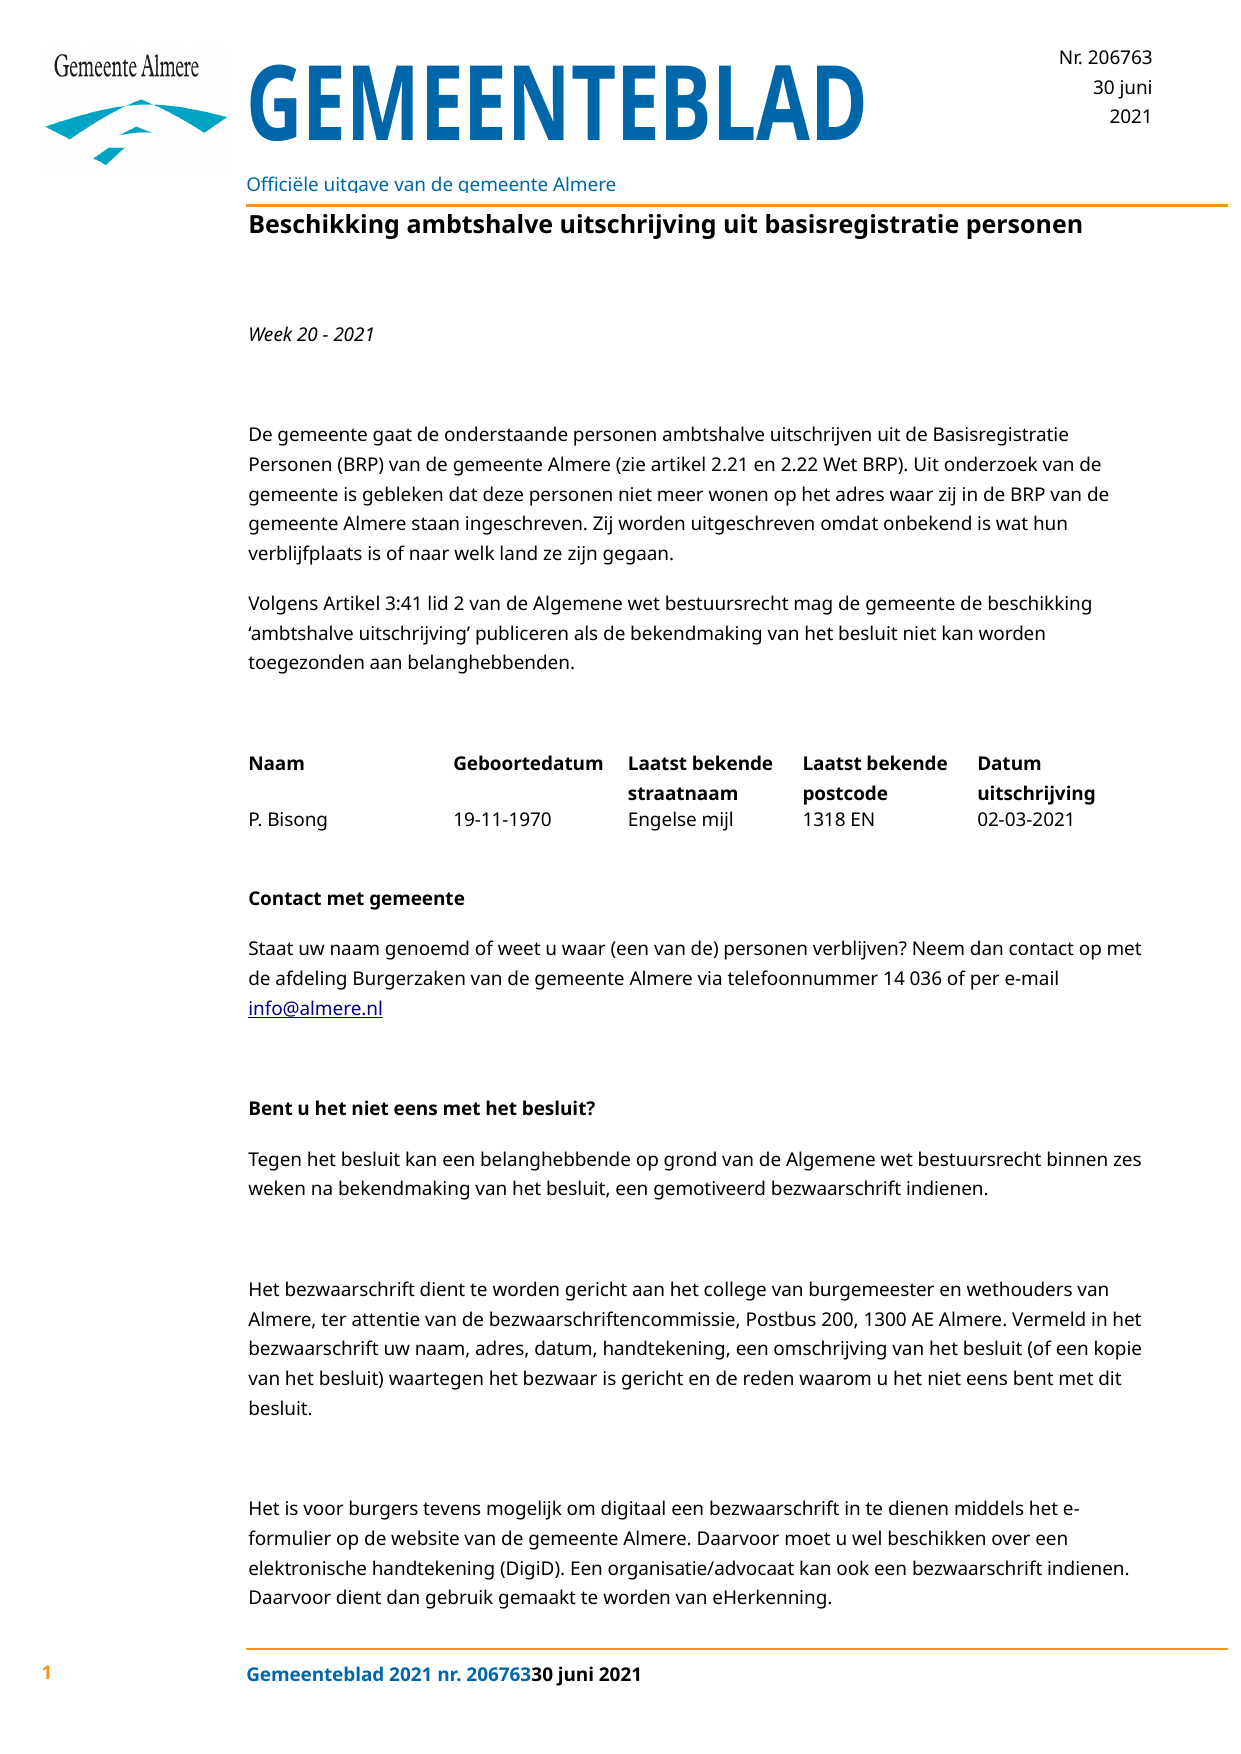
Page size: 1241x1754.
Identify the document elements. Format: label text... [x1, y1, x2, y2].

text Volgens Artikel 3:41 lid 2 van de Algemene wet bestuursrecht mag de gemeente de beschikking ‘ambtshalve uitschrijving’ publiceren als de bekendmaking van het besluit niet kan worden toegezonden aan belanghebbenden. [248, 590, 1152, 675]
table_header Laatst bekende postcode [802, 750, 977, 806]
table_header Geboortedatum [453, 750, 628, 806]
text Week 20 - 2021 [248, 321, 1152, 346]
text Het bezwaarschrift dient te worden gericht aan het college van burgemeester en wethouders van Almere, ter attentie van de bezwaarschriftencommissie, Postbus 200, 1300 AE Almere. Vermeld in het bezwaarschrift uw naam, adres, datum, handtekening, een omschrijving van het besluit (of een kopie van het besluit) waartegen het bezwaar is gericht en de reden waarom u het niet eens bent met dit besluit. [248, 1276, 1152, 1420]
table_cell 1318 EN [802, 806, 977, 831]
table_cell Engelse mijl [628, 806, 802, 831]
table_header Naam [248, 750, 453, 806]
table_header Laatst bekende straatnaam [628, 750, 802, 806]
table_cell P. Bisong [248, 806, 453, 831]
text De gemeente gaat de onderstaande personen ambtshalve uitschrijven uit de Basisregistratie Personen (BRP) van de gemeente Almere (zie artikel 2.21 en 2.22 Wet BRP). Uit onderzoek van de gemeente is gebleken dat deze personen niet meer wonen op het adres waar zij in de BRP van de gemeente Almere staan ingeschreven. Zij worden uitgeschreven omdat onbekend is wat hun verblijfplaats is of naar welk land ze zijn gegaan. [248, 422, 1152, 566]
table_cell 19-11-1970 [453, 806, 628, 831]
text Bent u het niet eens met het besluit? [248, 1096, 1152, 1121]
text Beschikking ambtshalve uitschrijving uit basisregistratie personen [248, 207, 1152, 241]
text Het is voor burgers tevens mogelijk om digitaal een bezwaarschrift in te dienen middels het e-formulier op de website van de gemeente Almere. Daarvoor moet u wel beschikken over een elektronische handtekening (DigiD). Een organisatie/advocaat kan ook een bezwaarschrift indienen. Daarvoor dient dan gebruik gemaakt te worden van eHerkenning. [248, 1496, 1152, 1610]
table_header Datum uitschrijving [977, 750, 1152, 806]
text Tegen het besluit kan een belanghebbende op grond van de Algemene wet bestuursrecht binnen zes weken na bekendmaking van het besluit, een gemotiveerd bezwaarschrift indienen. [248, 1146, 1152, 1201]
table_cell 02-03-2021 [977, 806, 1152, 831]
text Contact met gemeente [248, 885, 1152, 911]
text Staat uw naam genoemd of weet u waar (een van de) personen verblijven? Neem dan contact op met de afdeling Burgerzaken van de gemeente Almere via telefoonnummer 14 036 of per e-mail info@almere.nl [248, 936, 1152, 1020]
picture [41, 47, 231, 172]
